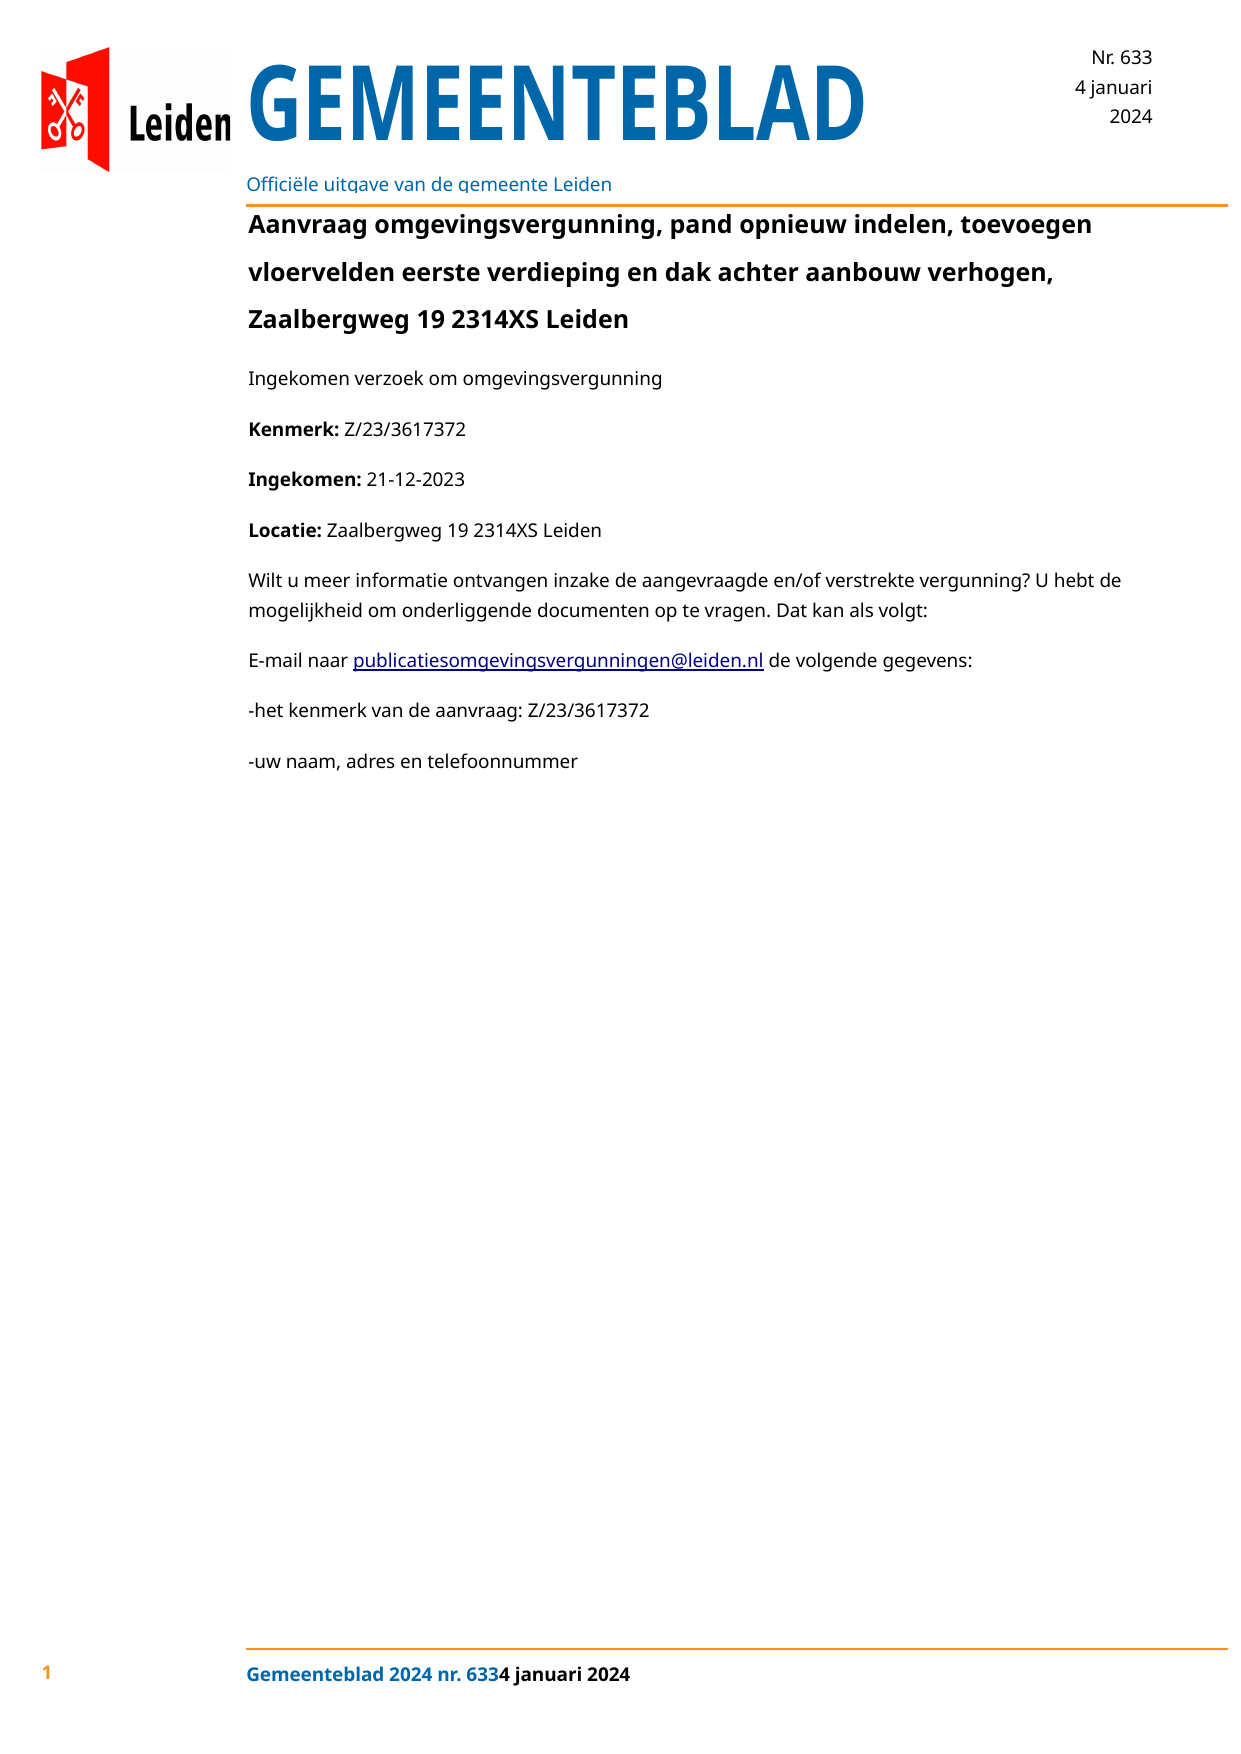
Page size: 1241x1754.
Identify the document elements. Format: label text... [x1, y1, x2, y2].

text Aanvraag omgevingsvergunning, pand opnieuw indelen, toevoegen vloervelden eerste verdieping en dak achter aanbouw verhogen, Zaalbergweg 19 2314XS Leiden [248, 207, 1152, 336]
text Locatie: Zaalbergweg 19 2314XS Leiden [248, 517, 1152, 542]
text -uw naam, adres en telefoonnummer [248, 748, 1152, 774]
text Ingekomen verzoek om omgevingsvergunning [248, 366, 1152, 391]
text E-mail naar publicatiesomgevingsvergunningen@leiden.nl de volgende gegevens: [248, 647, 1152, 673]
text Kenmerk: Z/23/3617372 [248, 416, 1152, 442]
text Wilt u meer informatie ontvangen inzake de aangevraagde en/of verstrekte vergunning? U hebt de mogelijkheid om onderliggende documenten op te vragen. Dat kan als volgt: [248, 567, 1152, 622]
text -het kenmerk van de aanvraag: Z/23/3617372 [248, 698, 1152, 723]
picture [41, 47, 231, 172]
text Ingekomen: 21-12-2023 [248, 466, 1152, 492]
